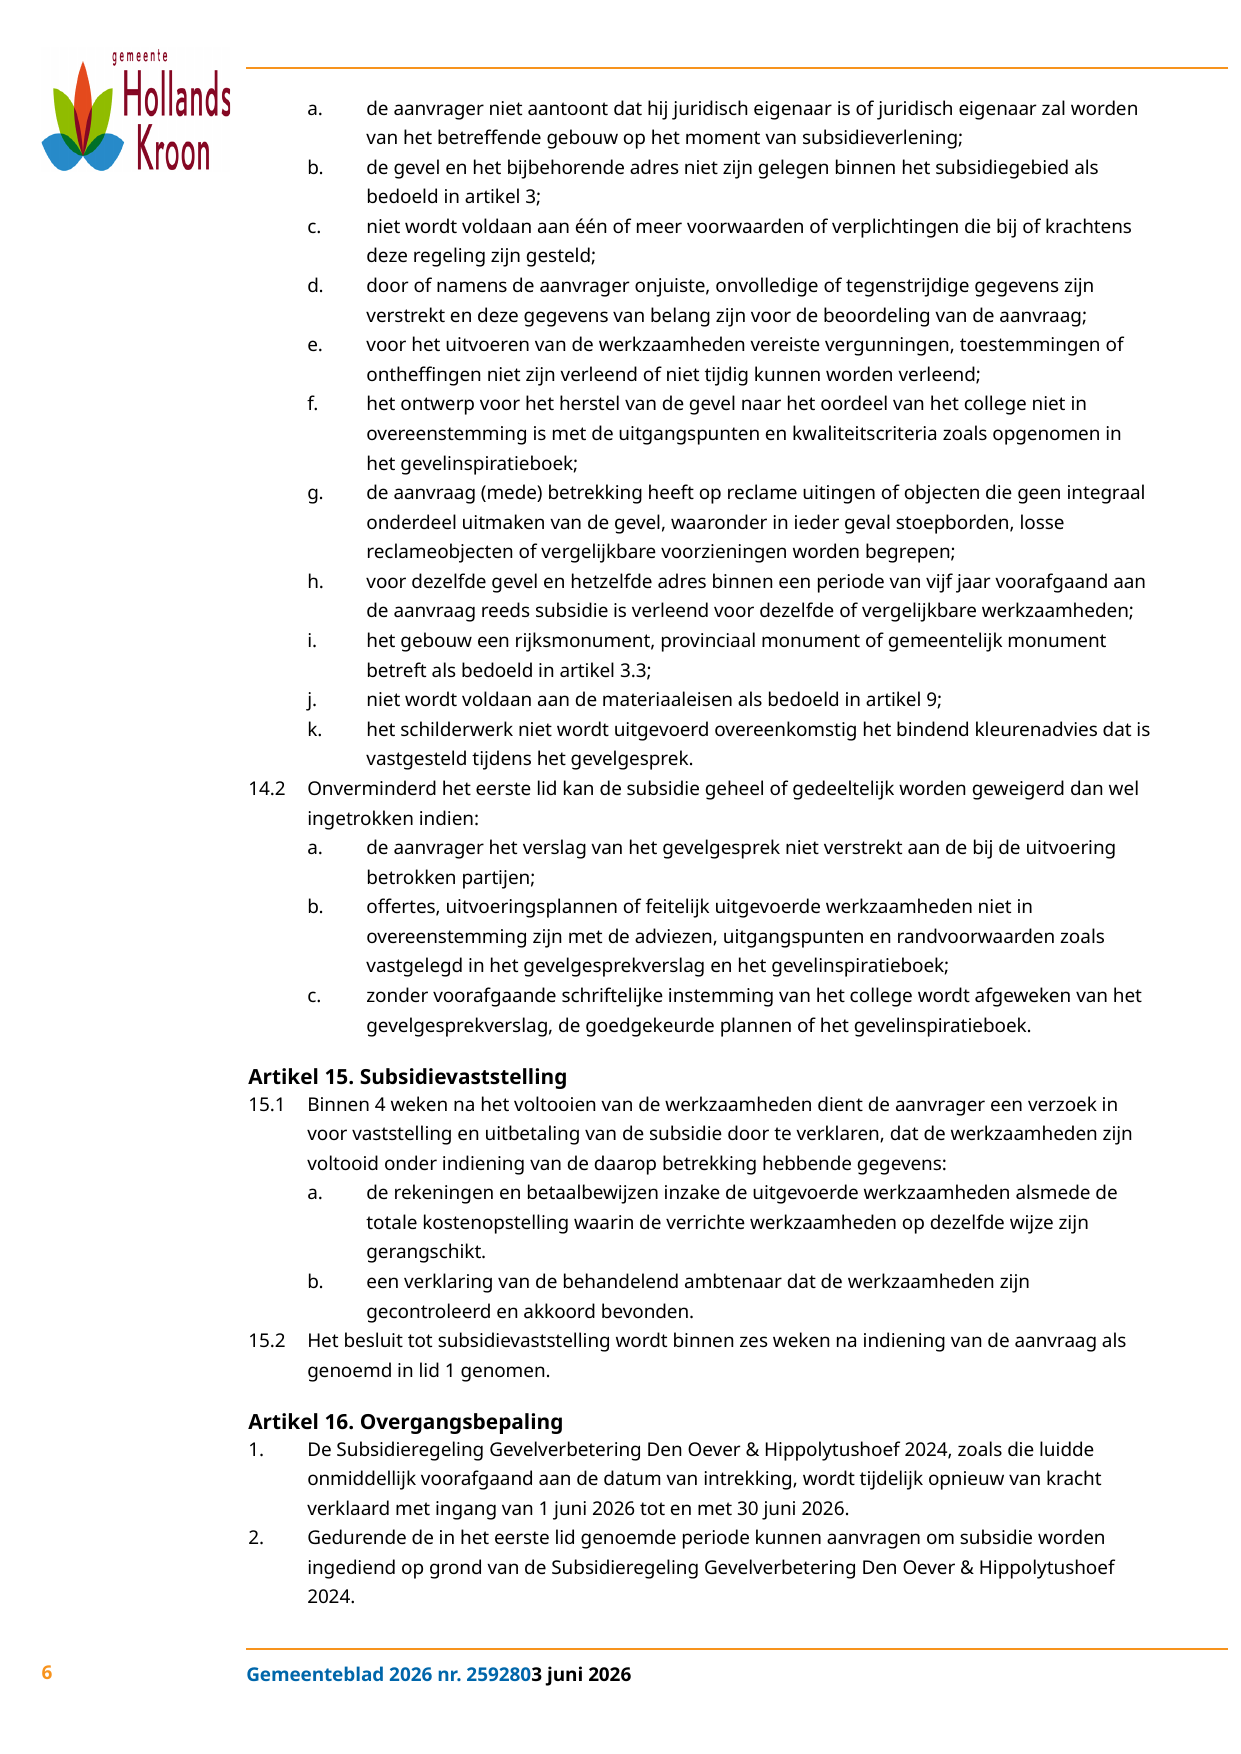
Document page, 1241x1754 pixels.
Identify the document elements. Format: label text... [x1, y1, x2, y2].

text Artikel 15. Subsidievaststelling [248, 1062, 1152, 1091]
text Artikel 16. Overgangsbepaling [248, 1407, 1152, 1436]
list de aanvrager het verslag van het gevelgesprek niet verstrekt aan de bij de uitvoering betrokken partijen; [307, 834, 1152, 890]
list het gebouw een rijksmonument, provinciaal monument of gemeentelijk monument betreft als bedoeld in artikel 3.3; [307, 627, 1152, 683]
list offertes, uitvoeringsplannen of feitelijk uitgevoerde werkzaamheden niet in overeenstemming zijn met de adviezen, uitgangspunten en randvoorwaarden zoals vastgelegd in het gevelgesprekverslag en het gevelinspiratieboek; [307, 893, 1152, 978]
list Binnen 4 weken na het voltooien van de werkzaamheden dient de aanvrager een verzoek in voor vaststelling en uitbetaling van de subsidie door te verklaren, dat de werkzaamheden zijn voltooid onder indiening van de daarop betrekking hebbende gegevens: [248, 1091, 1152, 1176]
list De Subsidieregeling Gevelverbetering Den Oever & Hippolytushoef 2024, zoals die luidde onmiddellijk voorafgaand aan de datum van intrekking, wordt tijdelijk opnieuw van kracht verklaard met ingang van 1 juni 2026 tot en met 30 juni 2026. [248, 1436, 1152, 1521]
list niet wordt voldaan aan de materiaaleisen als bedoeld in artikel 9; [307, 686, 1152, 712]
list de gevel en het bijbehorende adres niet zijn gelegen binnen het subsidiegebied als bedoeld in artikel 3; [307, 154, 1152, 209]
list door of namens de aanvrager onjuiste, onvolledige of tegenstrijdige gegevens zijn verstrekt en deze gegevens van belang zijn voor de beoordeling van de aanvraag; [307, 272, 1152, 328]
list het schilderwerk niet wordt uitgevoerd overeenkomstig het bindend kleurenadvies dat is vastgesteld tijdens het gevelgesprek. [307, 716, 1152, 771]
list voor het uitvoeren van de werkzaamheden vereiste vergunningen, toestemmingen of ontheffingen niet zijn verleend of niet tijdig kunnen worden verleend; [307, 331, 1152, 387]
list een verklaring van de behandelend ambtenaar dat de werkzaamheden zijn gecontroleerd en akkoord bevonden. [307, 1268, 1152, 1323]
list de rekeningen en betaalbewijzen inzake de uitgevoerde werkzaamheden alsmede de totale kostenopstelling waarin de verrichte werkzaamheden op dezelfde wijze zijn gerangschikt. [307, 1179, 1152, 1264]
list zonder voorafgaande schriftelijke instemming van het college wordt afgeweken van het gevelgesprekverslag, de goedgekeurde plannen of het gevelinspiratieboek. [307, 982, 1152, 1038]
list Gedurende de in het eerste lid genoemde periode kunnen aanvragen om subsidie worden ingediend op grond van de Subsidieregeling Gevelverbetering Den Oever & Hippolytushoef 2024. [248, 1524, 1152, 1609]
list Onverminderd het eerste lid kan de subsidie geheel of gedeeltelijk worden geweigerd dan wel ingetrokken indien: [248, 775, 1152, 831]
list niet wordt voldaan aan één of meer voorwaarden of verplichtingen die bij of krachtens deze regeling zijn gesteld; [307, 213, 1152, 268]
list voor dezelfde gevel en hetzelfde adres binnen een periode van vijf jaar voorafgaand aan de aanvraag reeds subsidie is verleend voor dezelfde of vergelijkbare werkzaamheden; [307, 568, 1152, 623]
list de aanvrager niet aantoont dat hij juridisch eigenaar is of juridisch eigenaar zal worden van het betreffende gebouw op het moment van subsidieverlening; [307, 95, 1152, 150]
list het ontwerp voor het herstel van de gevel naar het oordeel van het college niet in overeenstemming is met de uitgangspunten en kwaliteitscriteria zoals opgenomen in het gevelinspiratieboek; [307, 391, 1152, 476]
picture [41, 47, 231, 172]
list Het besluit tot subsidievaststelling wordt binnen zes weken na indiening van de aanvraag als genoemd in lid 1 genomen. [248, 1327, 1152, 1383]
list de aanvraag (mede) betrekking heeft op reclame uitingen of objecten die geen integraal onderdeel uitmaken van de gevel, waaronder in ieder geval stoepborden, losse reclameobjecten of vergelijkbare voorzieningen worden begrepen; [307, 479, 1152, 564]
